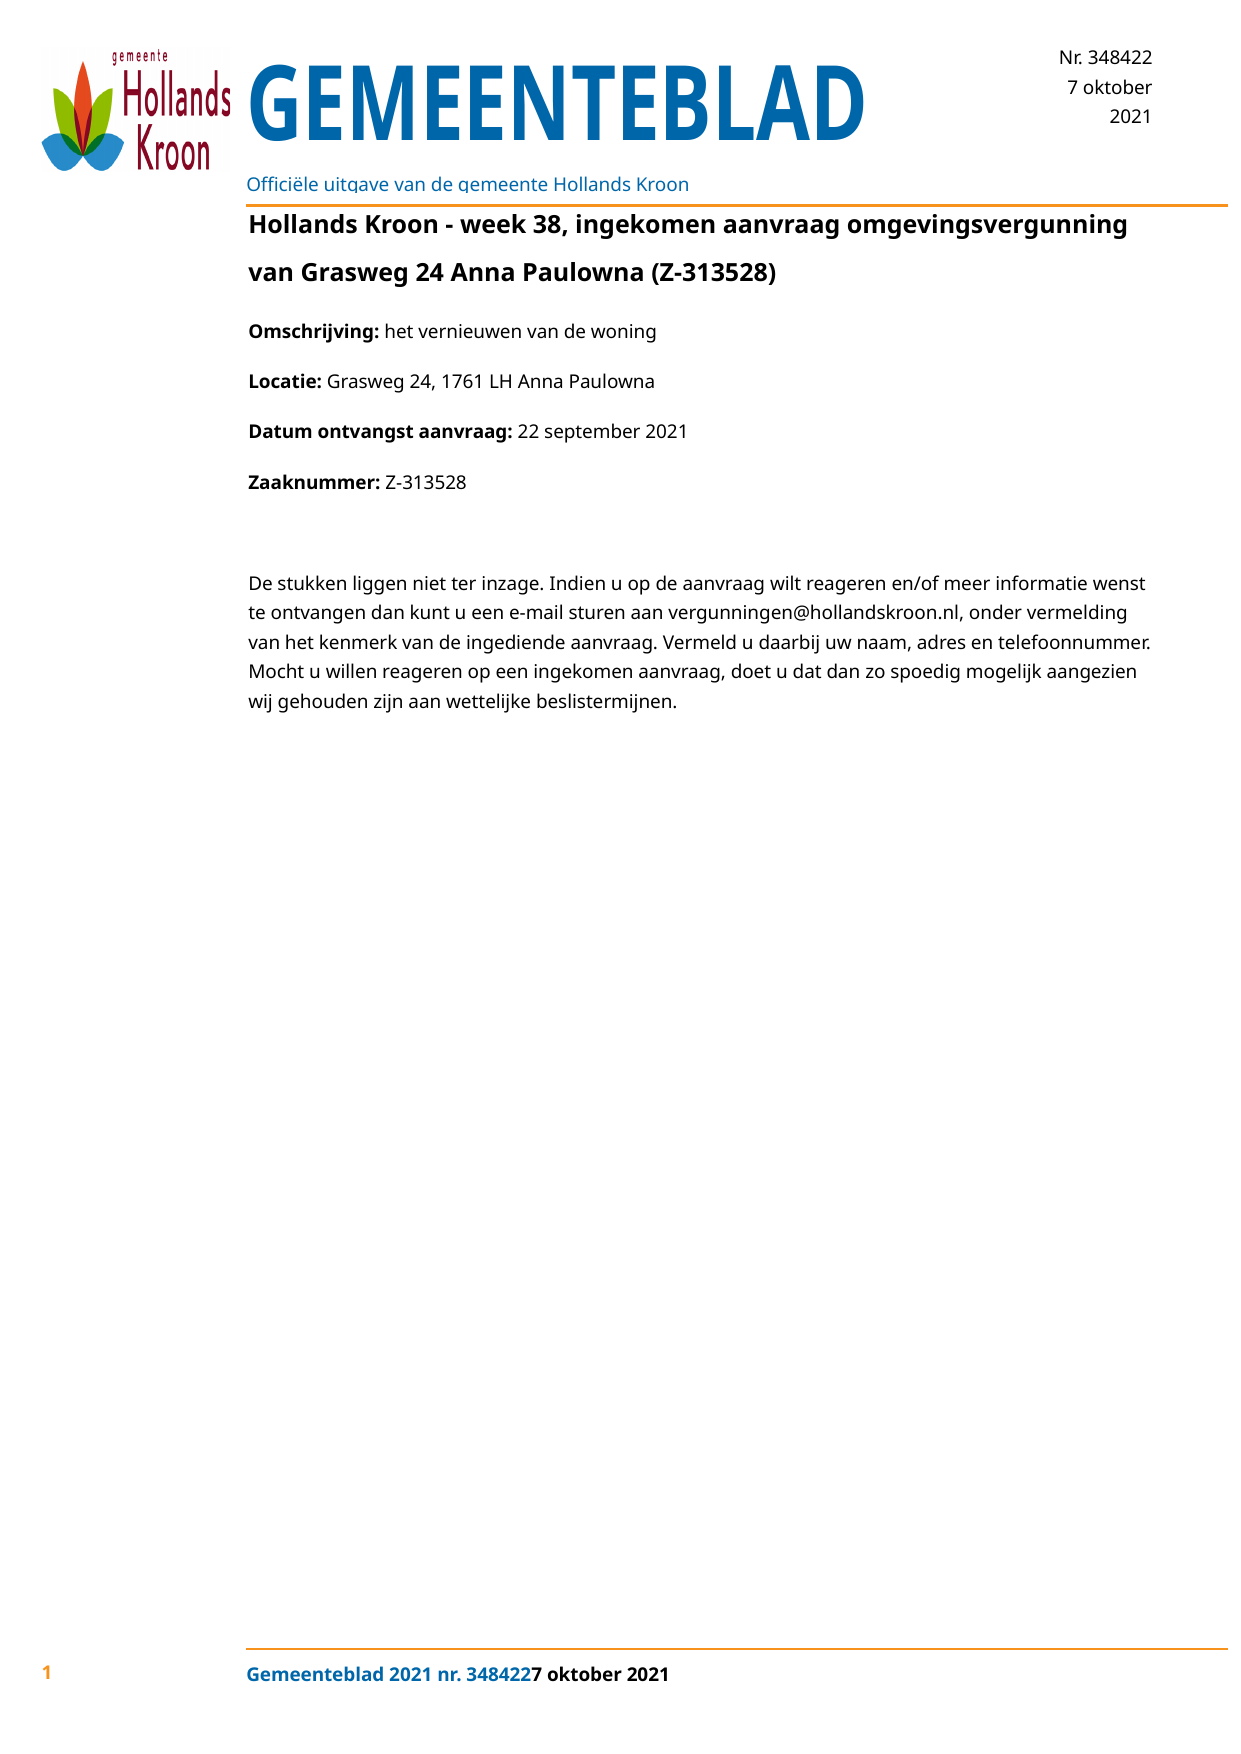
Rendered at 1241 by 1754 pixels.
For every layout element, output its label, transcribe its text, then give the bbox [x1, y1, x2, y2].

text Locatie: Grasweg 24, 1761 LH Anna Paulowna [248, 368, 1152, 394]
text Datum ontvangst aanvraag: 22 september 2021 [248, 419, 1152, 444]
text Hollands Kroon - week 38, ingekomen aanvraag omgevingsvergunning van Grasweg 24 Anna Paulowna (Z-313528) [248, 207, 1152, 288]
picture [41, 47, 231, 172]
text Omschrijving: het vernieuwen van de woning [248, 318, 1152, 344]
text Zaaknummer: Z-313528 [248, 469, 1152, 495]
text De stukken liggen niet ter inzage. Indien u op de aanvraag wilt reageren en/of meer informatie wenst te ontvangen dan kunt u een e-mail sturen aan vergunningen@hollandskroon.nl, onder vermelding van het kenmerk van de ingediende aanvraag. Vermeld u daarbij uw naam, adres en telefoonnummer. Mocht u willen reageren op een ingekomen aanvraag, doet u dat dan zo spoedig mogelijk aangezien wij gehouden zijn aan wettelijke beslistermijnen. [248, 570, 1152, 714]
